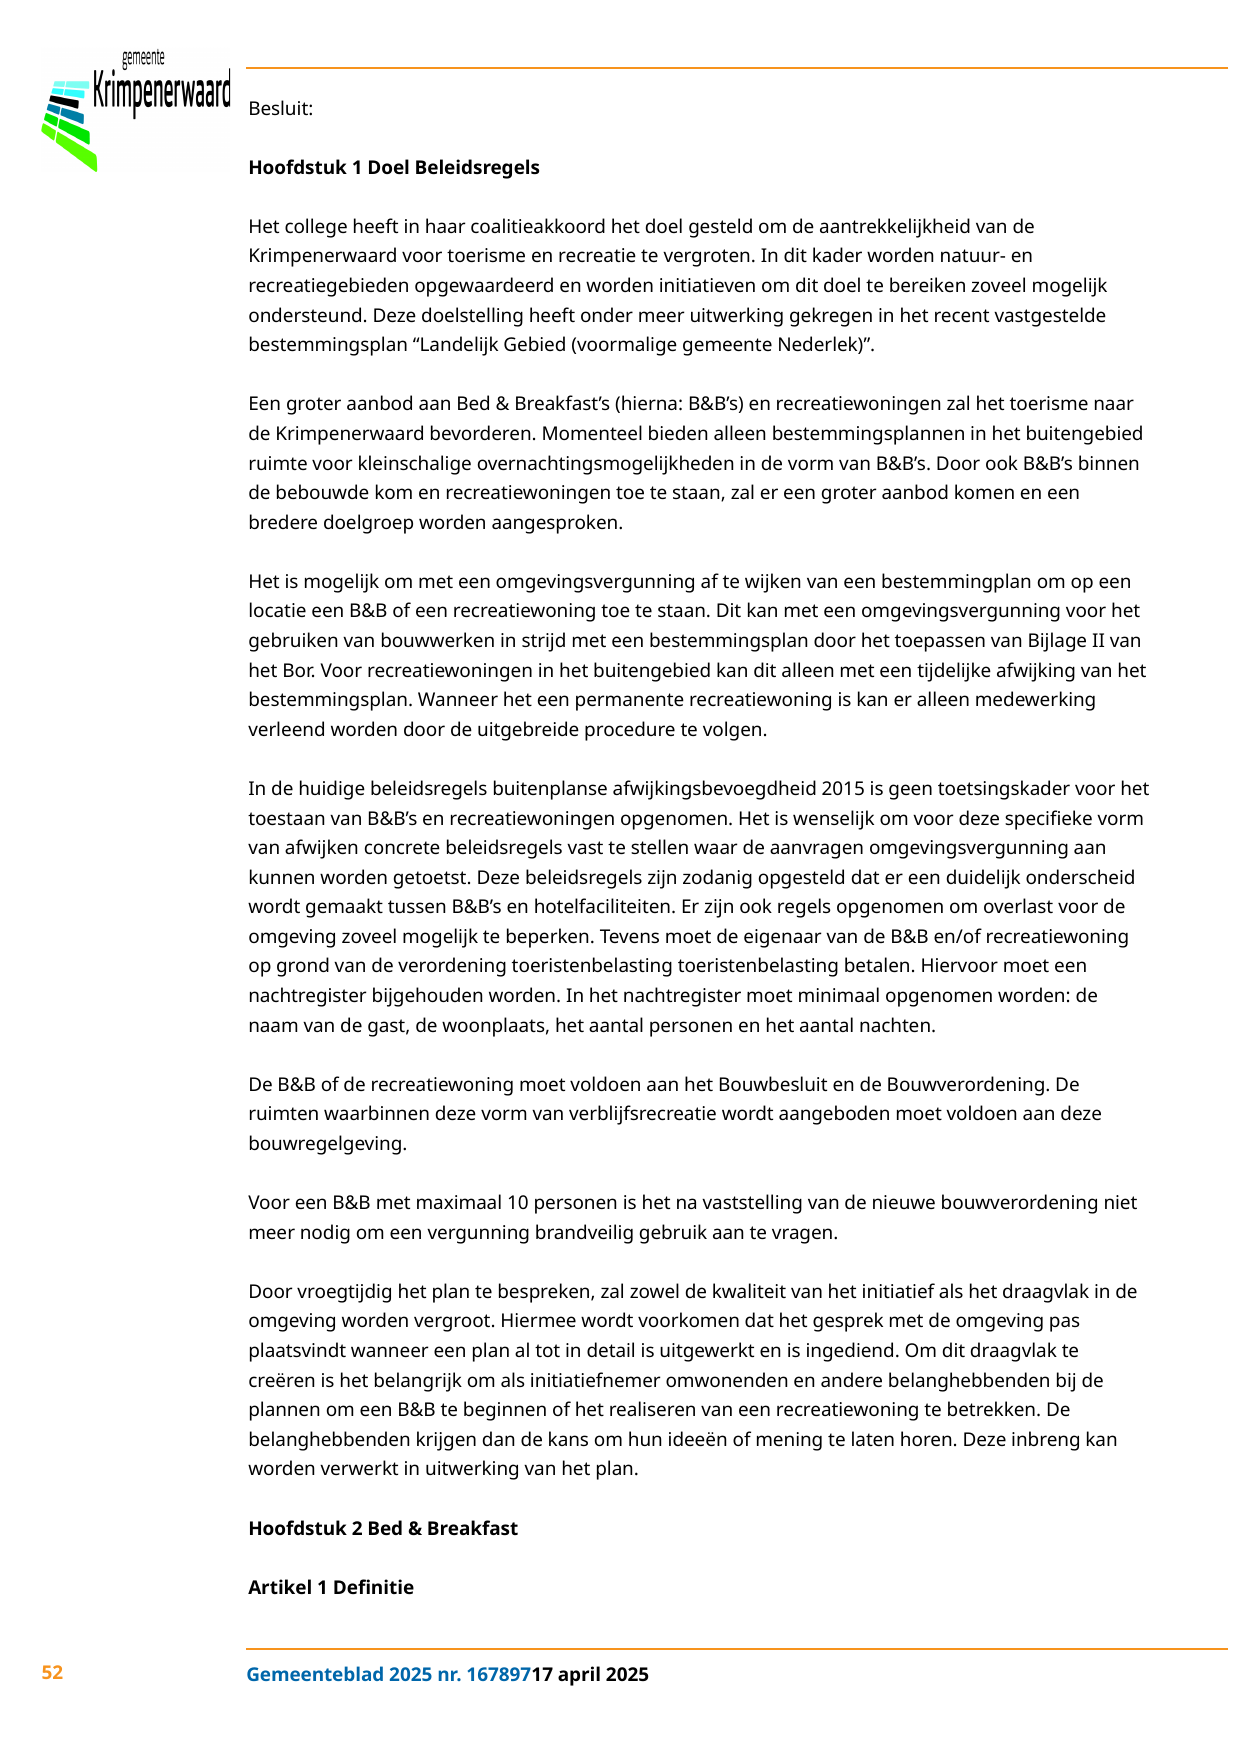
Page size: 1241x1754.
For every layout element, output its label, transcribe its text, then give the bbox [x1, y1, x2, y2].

text Het is mogelijk om met een omgevingsvergunning af te wijken van een bestemmingplan om op een locatie een B&B of een recreatiewoning toe te staan. Dit kan met een omgevingsvergunning voor het gebruiken van bouwwerken in strijd met een bestemmingsplan door het toepassen van Bijlage II van het Bor. Voor recreatiewoningen in het buitengebied kan dit alleen met een tijdelijke afwijking van het bestemmingsplan. Wanneer het een permanente recreatiewoning is kan er alleen medewerking verleend worden door de uitgebreide procedure te volgen. [248, 568, 1152, 742]
text In de huidige beleidsregels buitenplanse afwijkingsbevoegdheid 2015 is geen toetsingskader voor het toestaan van B&B’s en recreatiewoningen opgenomen. Het is wenselijk om voor deze specifieke vorm van afwijken concrete beleidsregels vast te stellen waar de aanvragen omgevingsvergunning aan kunnen worden getoetst. Deze beleidsregels zijn zodanig opgesteld dat er een duidelijk onderscheid wordt gemaakt tussen B&B’s en hotelfaciliteiten. Er zijn ook regels opgenomen om overlast voor de omgeving zoveel mogelijk te beperken. Tevens moet de eigenaar van de B&B en/of recreatiewoning op grond van de verordening toeristenbelasting toeristenbelasting betalen. Hiervoor moet een nachtregister bijgehouden worden. In het nachtregister moet minimaal opgenomen worden: de naam van de gast, de woonplaats, het aantal personen en het aantal nachten. [248, 775, 1152, 1038]
text Hoofdstuk 2 Bed & Breakfast [248, 1515, 1152, 1541]
text Het college heeft in haar coalitieakkoord het doel gesteld om de aantrekkelijkheid van de Krimpenerwaard voor toerisme en recreatie te vergroten. In dit kader worden natuur- en recreatiegebieden opgewaardeerd en worden initiatieven om dit doel te bereiken zoveel mogelijk ondersteund. Deze doelstelling heeft onder meer uitwerking gekregen in het recent vastgestelde bestemmingsplan “Landelijk Gebied (voormalige gemeente Nederlek)”. [248, 213, 1152, 357]
text Een groter aanbod aan Bed & Breakfast’s (hierna: B&B’s) en recreatiewoningen zal het toerisme naar de Krimpenerwaard bevorderen. Momenteel bieden alleen bestemmingsplannen in het buitengebied ruimte voor kleinschalige overnachtingsmogelijkheden in de vorm van B&B’s. Door ook B&B’s binnen de bebouwde kom en recreatiewoningen toe te staan, zal er een groter aanbod komen en een bredere doelgroep worden aangesproken. [248, 391, 1152, 535]
picture [41, 47, 231, 172]
text Voor een B&B met maximaal 10 personen is het na vaststelling van de nieuwe bouwverordening niet meer nodig om een vergunning brandveilig gebruik aan te vragen. [248, 1189, 1152, 1245]
text De B&B of de recreatiewoning moet voldoen aan het Bouwbesluit en de Bouwverordening. De ruimten waarbinnen deze vorm van verblijfsrecreatie wordt aangeboden moet voldoen aan deze bouwregelgeving. [248, 1071, 1152, 1156]
text Besluit: [248, 95, 1152, 121]
text Hoofdstuk 1 Doel Beleidsregels [248, 154, 1152, 180]
text Door vroegtijdig het plan te bespreken, zal zowel de kwaliteit van het initiatief als het draagvlak in de omgeving worden vergroot. Hiermee wordt voorkomen dat het gesprek met de omgeving pas plaatsvindt wanneer een plan al tot in detail is uitgewerkt en is ingediend. Om dit draagvlak te creëren is het belangrijk om als initiatiefnemer omwonenden en andere belanghebbenden bij de plannen om een B&B te beginnen of het realiseren van een recreatiewoning te betrekken. De belanghebbenden krijgen dan de kans om hun ideeën of mening te laten horen. Deze inbreng kan worden verwerkt in uitwerking van het plan. [248, 1278, 1152, 1481]
text Artikel 1 Definitie [248, 1574, 1152, 1600]
